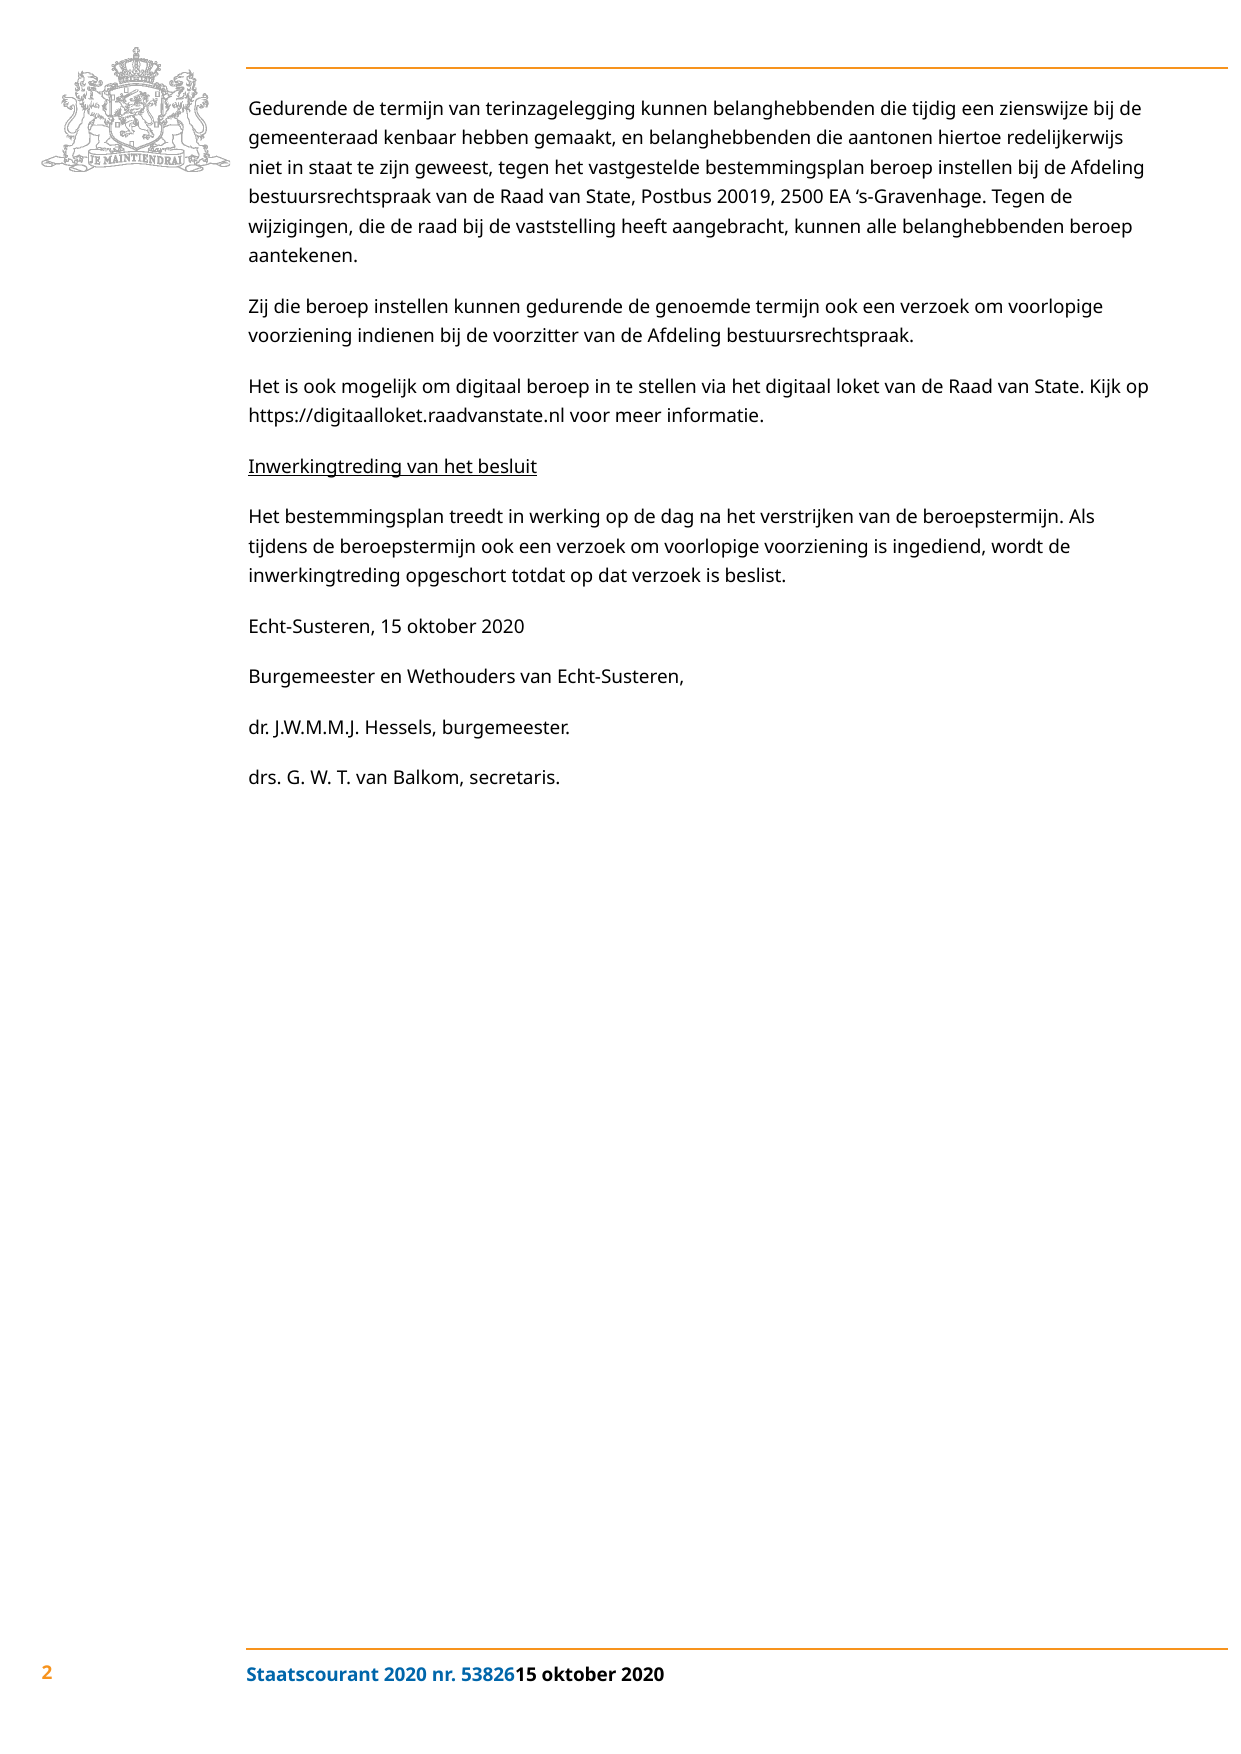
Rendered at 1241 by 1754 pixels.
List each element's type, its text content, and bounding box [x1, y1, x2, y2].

text drs. G. W. T. van Balkom, secretaris. [248, 764, 1152, 790]
text Burgemeester en Wethouders van Echt-Susteren, [248, 663, 1152, 689]
text Het is ook mogelijk om digitaal beroep in te stellen via het digitaal loket van de Raad van State. Kijk op https://digitaalloket.raadvanstate.nl voor meer informatie. [248, 373, 1152, 428]
text Het bestemmingsplan treedt in werking op de dag na het verstrijken van de beroepstermijn. Als tijdens de beroepstermijn ook een verzoek om voorlopige voorziening is ingediend, wordt de inwerkingtreding opgeschort totdat op dat verzoek is beslist. [248, 503, 1152, 588]
text Inwerkingtreding van het besluit [248, 453, 1152, 479]
text dr. J.W.M.M.J. Hessels, burgemeester. [248, 714, 1152, 740]
picture [41, 47, 231, 172]
text Echt-Susteren, 15 oktober 2020 [248, 613, 1152, 639]
text Gedurende de termijn van terinzagelegging kunnen belanghebbenden die tijdig een zienswijze bij de gemeenteraad kenbaar hebben gemaakt, en belanghebbenden die aantonen hiertoe redelijkerwijs niet in staat te zijn geweest, tegen het vastgestelde bestemmingsplan beroep instellen bij de Afdeling bestuursrechtspraak van de Raad van State, Postbus 20019, 2500 EA ‘s-Gravenhage. Tegen de wijzigingen, die de raad bij de vaststelling heeft aangebracht, kunnen alle belanghebbenden beroep aantekenen. [248, 95, 1152, 268]
text Zij die beroep instellen kunnen gedurende de genoemde termijn ook een verzoek om voorlopige voorziening indienen bij de voorzitter van de Afdeling bestuursrechtspraak. [248, 293, 1152, 348]
